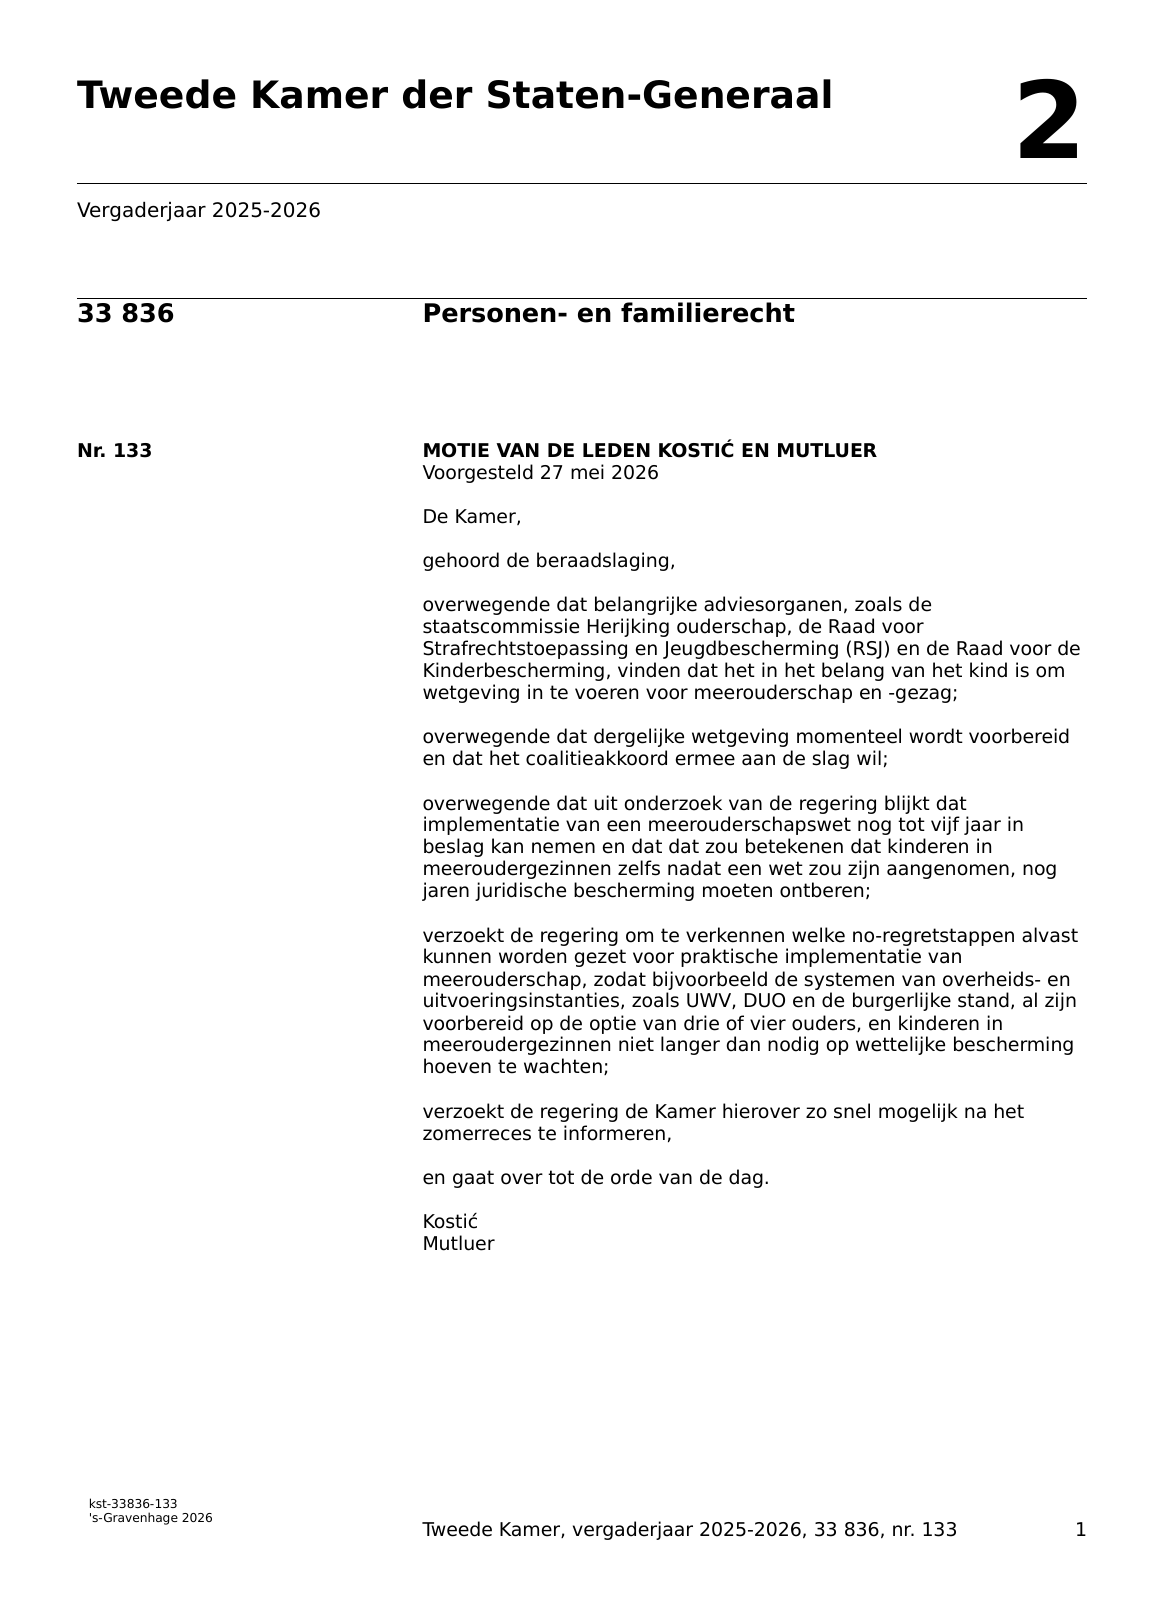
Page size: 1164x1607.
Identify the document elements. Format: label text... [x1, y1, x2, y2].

text 's-Gravenhage 2026 [88, 1511, 323, 1525]
text Mutluer [422, 1233, 1087, 1255]
table_header 2 [886, 59, 1087, 183]
text De Kamer, [422, 506, 1087, 528]
text overwegende dat uit onderzoek van de regering blijkt dat implementatie van een meerouderschapswet nog tot vijf jaar in beslag kan nemen en dat dat zou betekenen dat kinderen in meeroudergezinnen zelfs nadat een wet zou zijn aangenomen, nog jaren juridische bescherming moeten ontberen; [422, 792, 1087, 902]
text kst-33836-133 [88, 1497, 323, 1511]
text gehoord de beraadslaging, [422, 550, 1087, 572]
text overwegende dat belangrijke adviesorganen, zoals de staatscommissie Herijking ouderschap, de Raad voor Strafrechtstoepassing en Jeugdbescherming (RSJ) en de Raad voor de Kinderbescherming, vinden dat het in het belang van het kind is om wetgeving in te voeren voor meerouderschap en -gezag; [422, 594, 1087, 704]
text verzoekt de regering om te verkennen welke no-regretstappen alvast kunnen worden gezet voor praktische implementatie van meerouderschap, zodat bijvoorbeeld de systemen van overheids- en uitvoeringsinstanties, zoals UWV, DUO en de burgerlijke stand, al zijn voorbereid op de optie van drie of vier ouders, en kinderen in meeroudergezinnen niet langer dan nodig op wettelijke bescherming hoeven te wachten; [422, 924, 1087, 1078]
text Kostić [422, 1211, 1087, 1233]
text overwegende dat dergelijke wetgeving momenteel wordt voorbereid en dat het coalitieakkoord ermee aan de slag wil; [422, 726, 1087, 770]
text en gaat over tot de orde van de dag. [422, 1167, 1087, 1189]
text Voorgesteld 27 mei 2026 [422, 462, 1087, 484]
subtitle 33 836 Personen- en familierecht [77, 299, 1087, 329]
table_header Tweede Kamer der Staten-Generaal [77, 59, 886, 183]
table_cell Vergaderjaar 2025-2026 [77, 184, 1087, 298]
subtitle Nr. 133 MOTIE VAN DE LEDEN KOSTIĆ EN MUTLUER [77, 440, 1087, 462]
text verzoekt de regering de Kamer hierover zo snel mogelijk na het zomerreces te informeren, [422, 1101, 1087, 1144]
